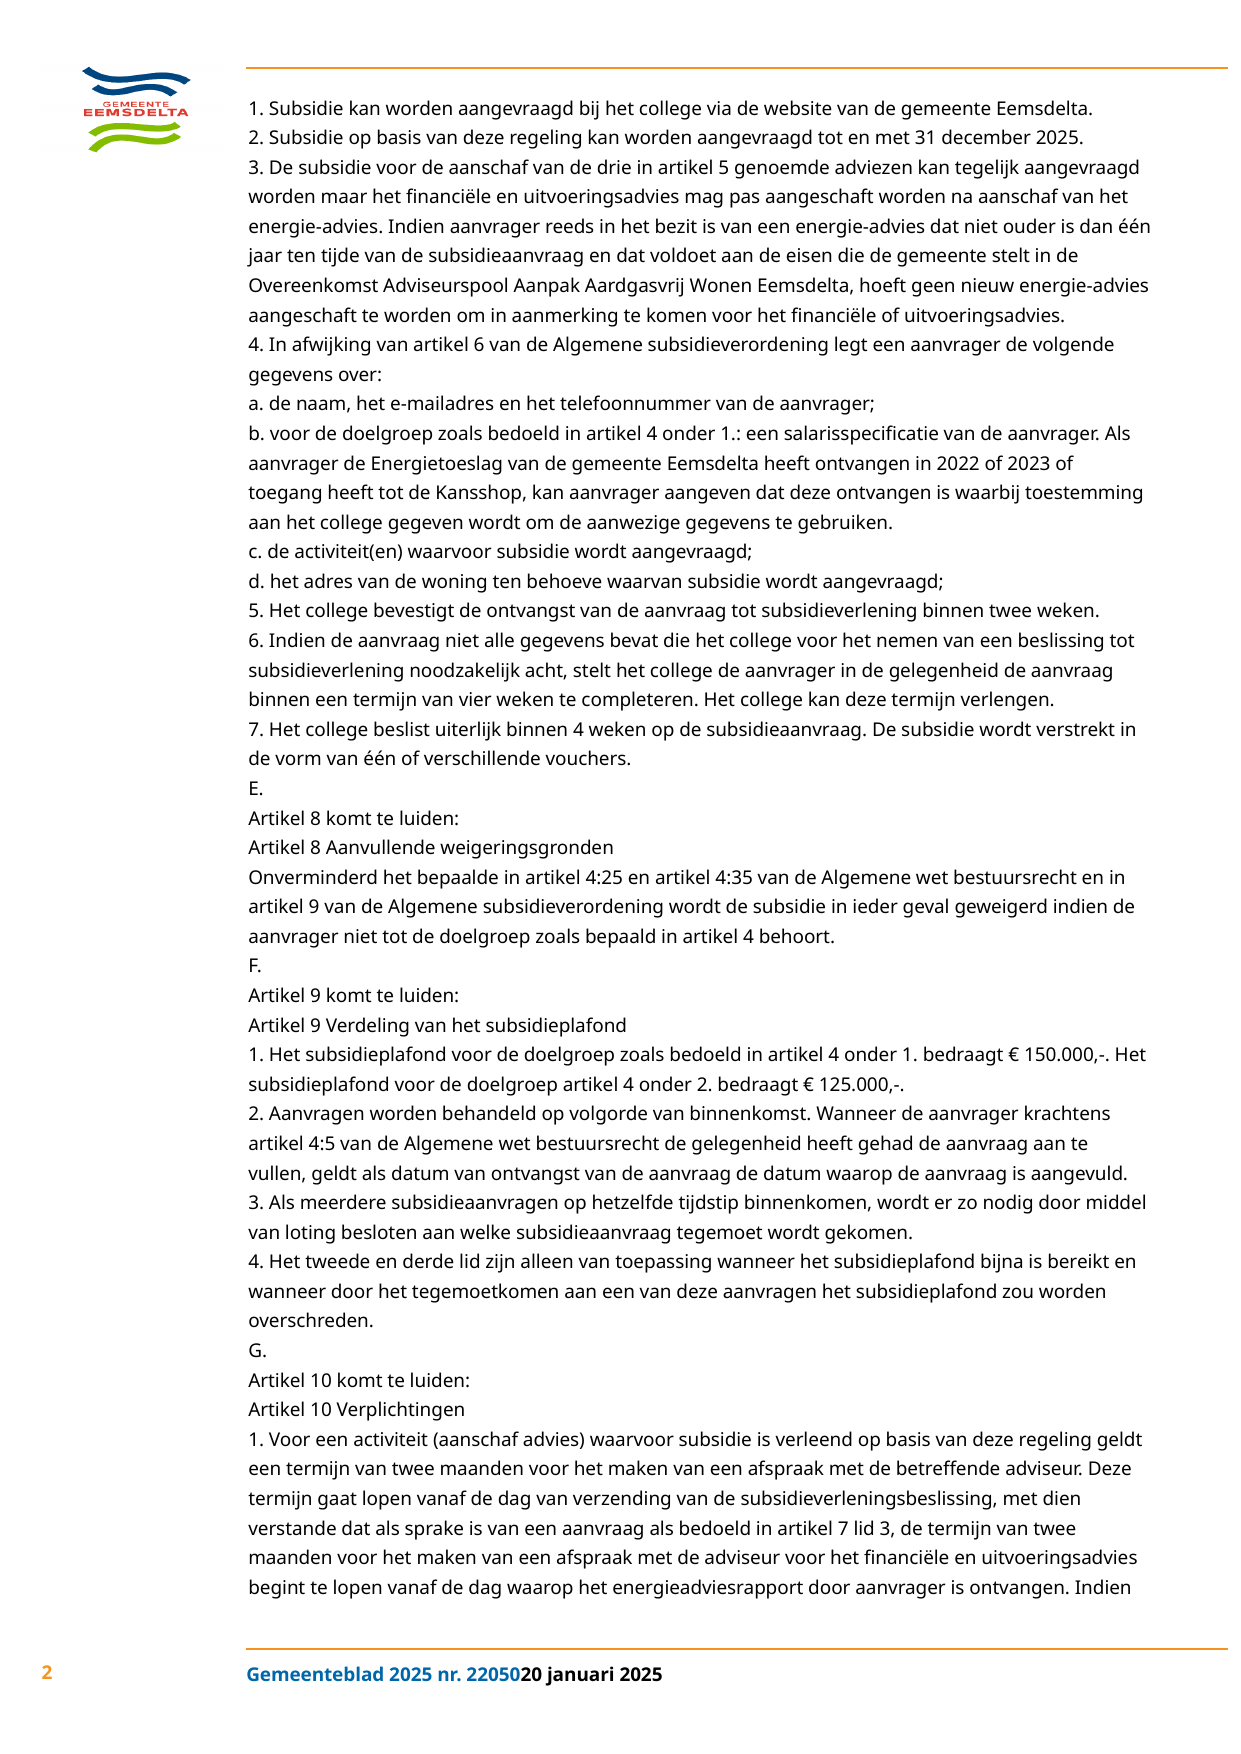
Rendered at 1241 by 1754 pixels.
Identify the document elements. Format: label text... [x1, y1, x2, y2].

text 3. Als meerdere subsidieaanvragen op hetzelfde tijdstip binnenkomen, wordt er zo nodig door middel van loting besloten aan welke subsidieaanvraag tegemoet wordt gekomen. [248, 1189, 1152, 1245]
text Artikel 8 komt te luiden: [248, 805, 1152, 831]
text d. het adres van de woning ten behoeve waarvan subsidie wordt aangevraagd; [248, 568, 1152, 594]
picture [41, 47, 231, 172]
text Artikel 10 komt te luiden: [248, 1367, 1152, 1393]
text Artikel 10 Verplichtingen [248, 1396, 1152, 1422]
text c. de activiteit(en) waarvoor subsidie wordt aangevraagd; [248, 538, 1152, 564]
text 2. Aanvragen worden behandeld op volgorde van binnenkomst. Wanneer de aanvrager krachtens artikel 4:5 van de Algemene wet bestuursrecht de gelegenheid heeft gehad de aanvraag aan te vullen, geldt als datum van ontvangst van de aanvraag de datum waarop de aanvraag is aangevuld. [248, 1101, 1152, 1186]
text 2. Subsidie op basis van deze regeling kan worden aangevraagd tot en met 31 december 2025. [248, 124, 1152, 150]
text 1. Voor een activiteit (aanschaf advies) waarvoor subsidie is verleend op basis van deze regeling geldt een termijn van twee maanden voor het maken van een afspraak met de betreffende adviseur. Deze termijn gaat lopen vanaf de dag van verzending van de subsidieverleningsbeslissing, met dien verstande dat als sprake is van een aanvraag als bedoeld in artikel 7 lid 3, de termijn van twee maanden voor het maken van een afspraak met de adviseur voor het financiële en uitvoeringsadvies begint te lopen vanaf de dag waarop het energieadviesrapport door aanvrager is ontvangen. Indien [248, 1426, 1152, 1600]
text 1. Het subsidieplafond voor de doelgroep zoals bedoeld in artikel 4 onder 1. bedraagt € 150.000,-. Het subsidieplafond voor de doelgroep artikel 4 onder 2. bedraagt € 125.000,-. [248, 1041, 1152, 1097]
text Artikel 8 Aanvullende weigeringsgronden [248, 834, 1152, 860]
text E. [248, 775, 1152, 801]
text 4. In afwijking van artikel 6 van de Algemene subsidieverordening legt een aanvrager de volgende gegevens over: [248, 331, 1152, 387]
text b. voor de doelgroep zoals bedoeld in artikel 4 onder 1.: een salarisspecificatie van de aanvrager. Als aanvrager de Energietoeslag van de gemeente Eemsdelta heeft ontvangen in 2022 of 2023 of toegang heeft tot de Kansshop, kan aanvrager aangeven dat deze ontvangen is waarbij toestemming aan het college gegeven wordt om de aanwezige gegevens te gebruiken. [248, 420, 1152, 535]
text 5. Het college bevestigt de ontvangst van de aanvraag tot subsidieverlening binnen twee weken. [248, 598, 1152, 623]
text 4. Het tweede en derde lid zijn alleen van toepassing wanneer het subsidieplafond bijna is bereikt en wanneer door het tegemoetkomen aan een van deze aanvragen het subsidieplafond zou worden overschreden. [248, 1248, 1152, 1333]
text F. [248, 953, 1152, 978]
text 1. Subsidie kan worden aangevraagd bij het college via de website van de gemeente Eemsdelta. [248, 95, 1152, 121]
text 6. Indien de aanvraag niet alle gegevens bevat die het college voor het nemen van een beslissing tot subsidieverlening noodzakelijk acht, stelt het college de aanvrager in de gelegenheid de aanvraag binnen een termijn van vier weken te completeren. Het college kan deze termijn verlengen. [248, 627, 1152, 712]
text 3. De subsidie voor de aanschaf van de drie in artikel 5 genoemde adviezen kan tegelijk aangevraagd worden maar het financiële en uitvoeringsadvies mag pas aangeschaft worden na aanschaf van het energie-advies. Indien aanvrager reeds in het bezit is van een energie-advies dat niet ouder is dan één jaar ten tijde van de subsidieaanvraag en dat voldoet aan de eisen die de gemeente stelt in de Overeenkomst Adviseurspool Aanpak Aardgasvrij Wonen Eemsdelta, hoeft geen nieuw energie-advies aangeschaft te worden om in aanmerking te komen voor het financiële of uitvoeringsadvies. [248, 154, 1152, 328]
text 7. Het college beslist uiterlijk binnen 4 weken op de subsidieaanvraag. De subsidie wordt verstrekt in de vorm van één of verschillende vouchers. [248, 716, 1152, 771]
text G. [248, 1337, 1152, 1363]
text Onverminderd het bepaalde in artikel 4:25 en artikel 4:35 van de Algemene wet bestuursrecht en in artikel 9 van de Algemene subsidieverordening wordt de subsidie in ieder geval geweigerd indien de aanvrager niet tot de doelgroep zoals bepaald in artikel 4 behoort. [248, 864, 1152, 949]
text a. de naam, het e-mailadres en het telefoonnummer van de aanvrager; [248, 391, 1152, 416]
text Artikel 9 komt te luiden: [248, 982, 1152, 1008]
text Artikel 9 Verdeling van het subsidieplafond [248, 1012, 1152, 1038]
